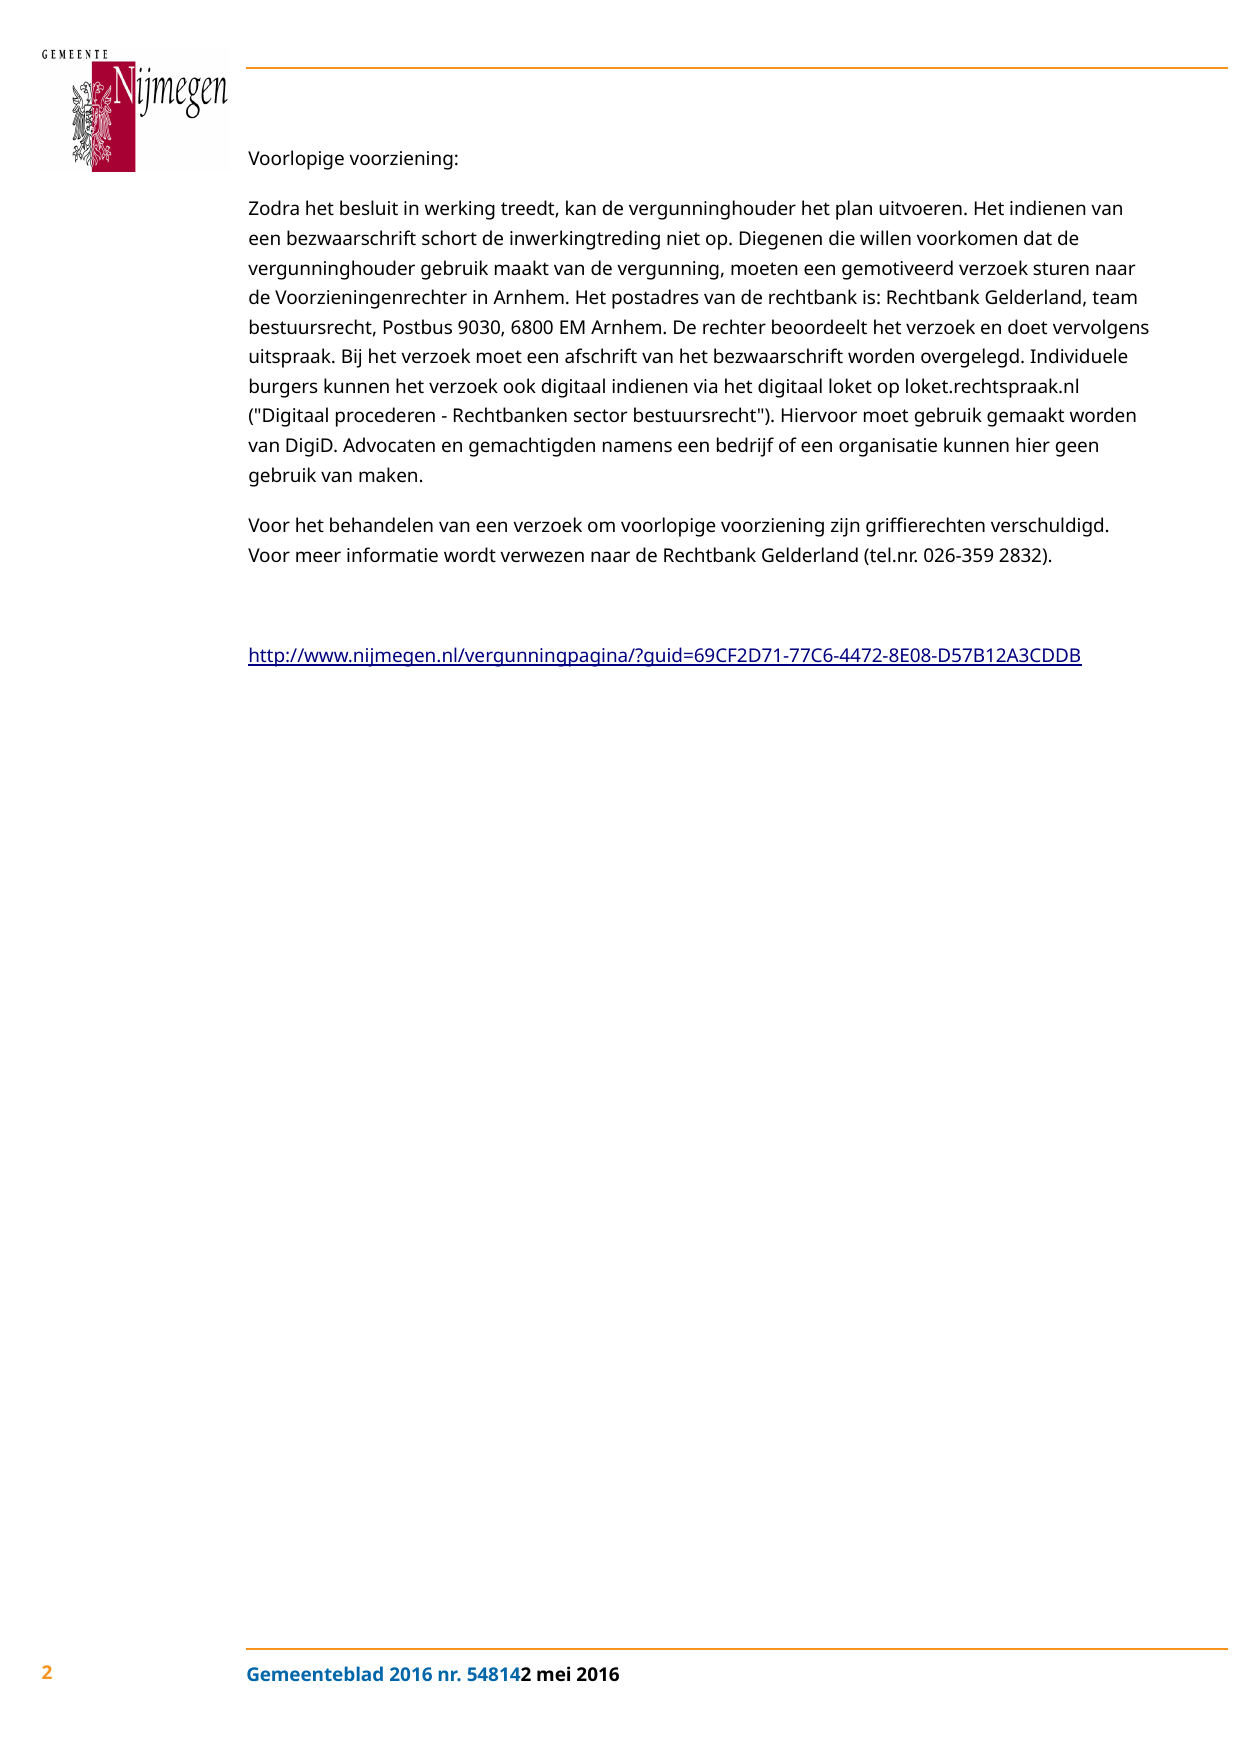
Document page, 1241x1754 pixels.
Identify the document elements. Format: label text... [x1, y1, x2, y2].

text Voorlopige voorziening: [248, 145, 1152, 171]
text Zodra het besluit in werking treedt, kan de vergunninghouder het plan uitvoeren. Het indienen van een bezwaarschrift schort de inwerkingtreding niet op. Diegenen die willen voorkomen dat de vergunninghouder gebruik maakt van de vergunning, moeten een gemotiveerd verzoek sturen naar de Voorzieningenrechter in Arnhem. Het postadres van de rechtbank is: Rechtbank Gelderland, team bestuursrecht, Postbus 9030, 6800 EM Arnhem. De rechter beoordeelt het verzoek en doet vervolgens uitspraak. Bij het verzoek moet een afschrift van het bezwaarschrift worden overgelegd. Individuele burgers kunnen het verzoek ook digitaal indienen via het digitaal loket op loket.rechtspraak.nl ("Digitaal procederen - Rechtbanken sector bestuursrecht"). Hiervoor moet gebruik gemaakt worden van DigiD. Advocaten en gemachtigden namens een bedrijf of een organisatie kunnen hier geen gebruik van maken. [248, 196, 1152, 488]
text Voor het behandelen van een verzoek om voorlopige voorziening zijn griffierechten verschuldigd. Voor meer informatie wordt verwezen naar de Rechtbank Gelderland (tel.nr. 026-359 2832). [248, 512, 1152, 568]
picture [41, 47, 231, 172]
text http://www.nijmegen.nl/vergunningpagina/?guid=69CF2D71-77C6-4472-8E08-D57B12A3CDDB [248, 643, 1152, 668]
